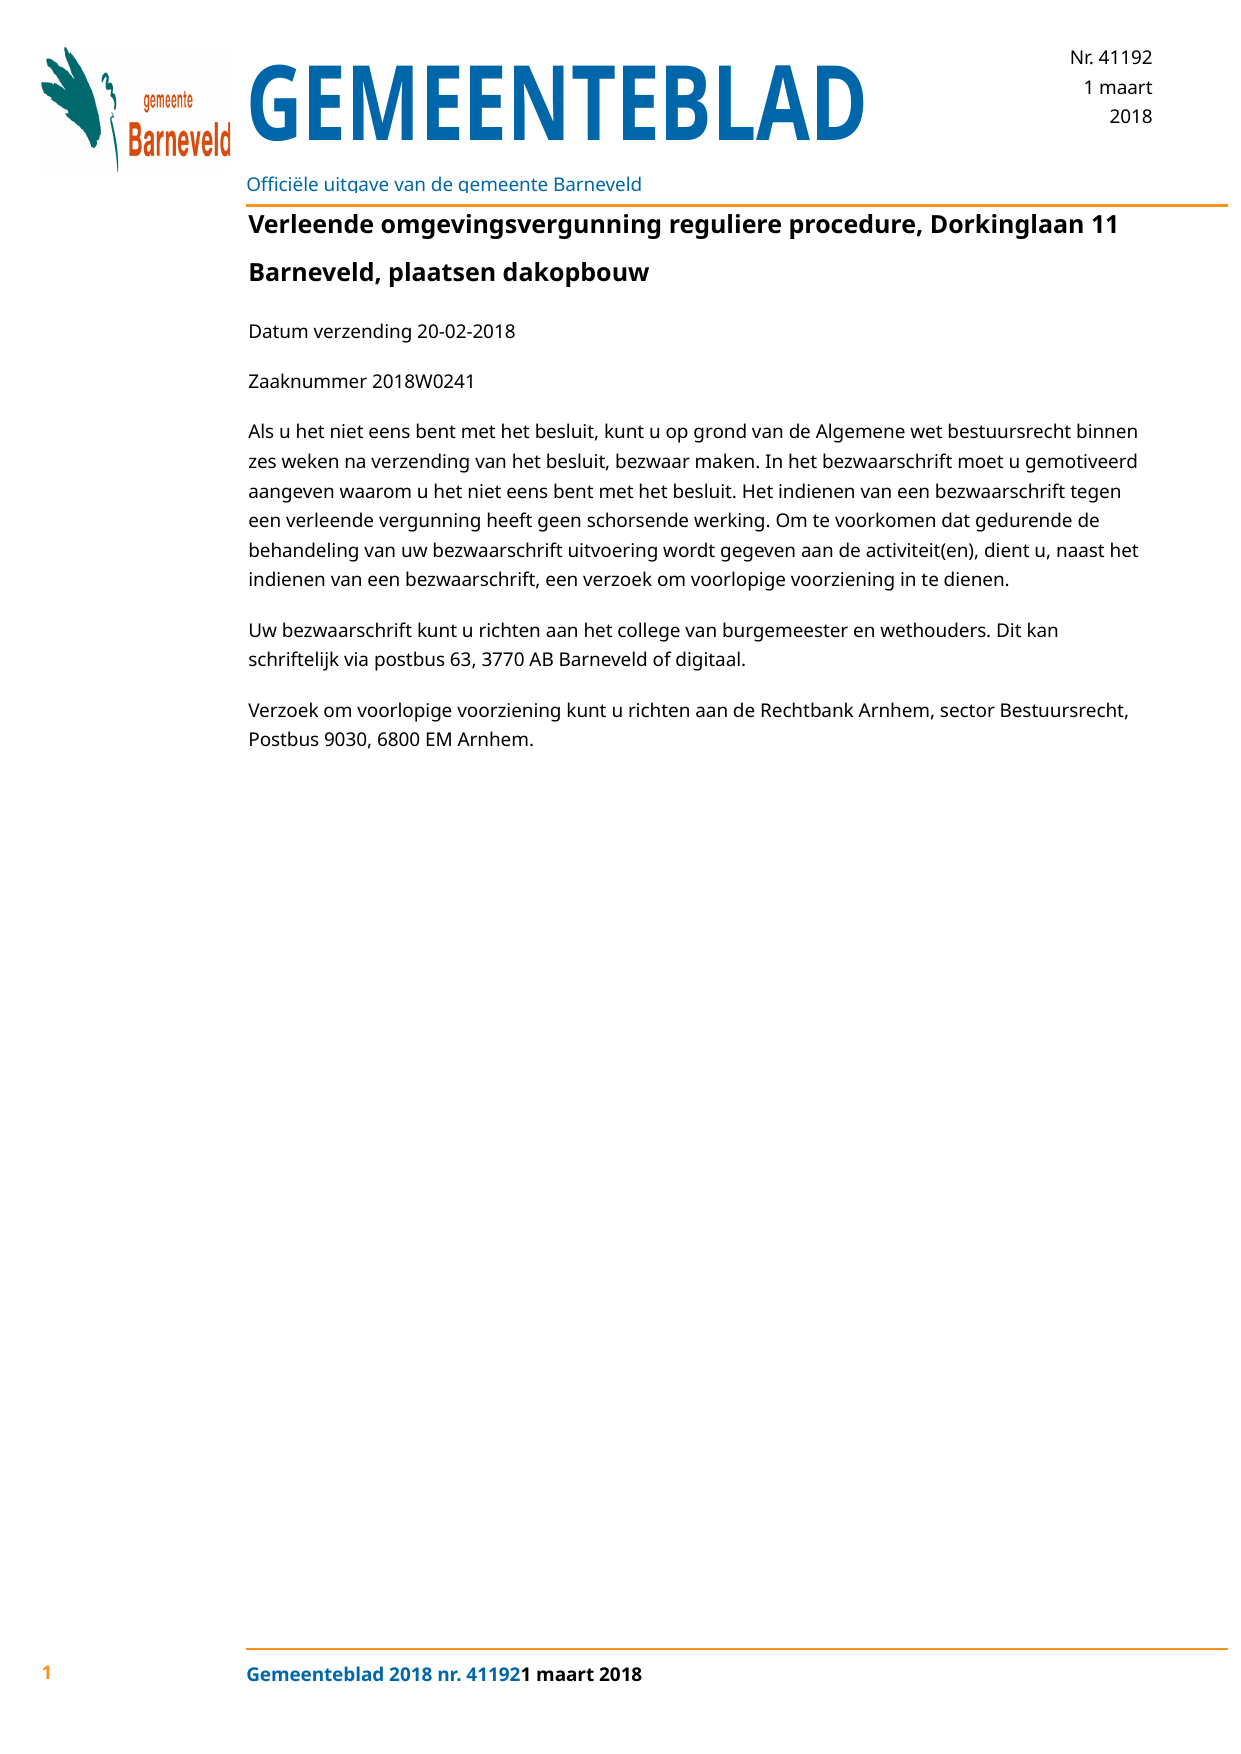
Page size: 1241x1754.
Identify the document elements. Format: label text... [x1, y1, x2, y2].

text Datum verzending 20-02-2018 [248, 318, 1152, 344]
picture [41, 47, 231, 172]
text Uw bezwaarschrift kunt u richten aan het college van burgemeester en wethouders. Dit kan schriftelijk via postbus 63, 3770 AB Barneveld of digitaal. [248, 617, 1152, 672]
text Verzoek om voorlopige voorziening kunt u richten aan de Rechtbank Arnhem, sector Bestuursrecht, Postbus 9030, 6800 EM Arnhem. [248, 697, 1152, 752]
text Zaaknummer 2018W0241 [248, 368, 1152, 394]
text Verleende omgevingsvergunning reguliere procedure, Dorkinglaan 11 Barneveld, plaatsen dakopbouw [248, 207, 1152, 288]
text Als u het niet eens bent met het besluit, kunt u op grond van de Algemene wet bestuursrecht binnen zes weken na verzending van het besluit, bezwaar maken. In het bezwaarschrift moet u gemotiveerd aangeven waarom u het niet eens bent met het besluit. Het indienen van een bezwaarschrift tegen een verleende vergunning heeft geen schorsende werking. Om te voorkomen dat gedurende de behandeling van uw bezwaarschrift uitvoering wordt gegeven aan de activiteit(en), dient u, naast het indienen van een bezwaarschrift, een verzoek om voorlopige voorziening in te dienen. [248, 419, 1152, 592]
